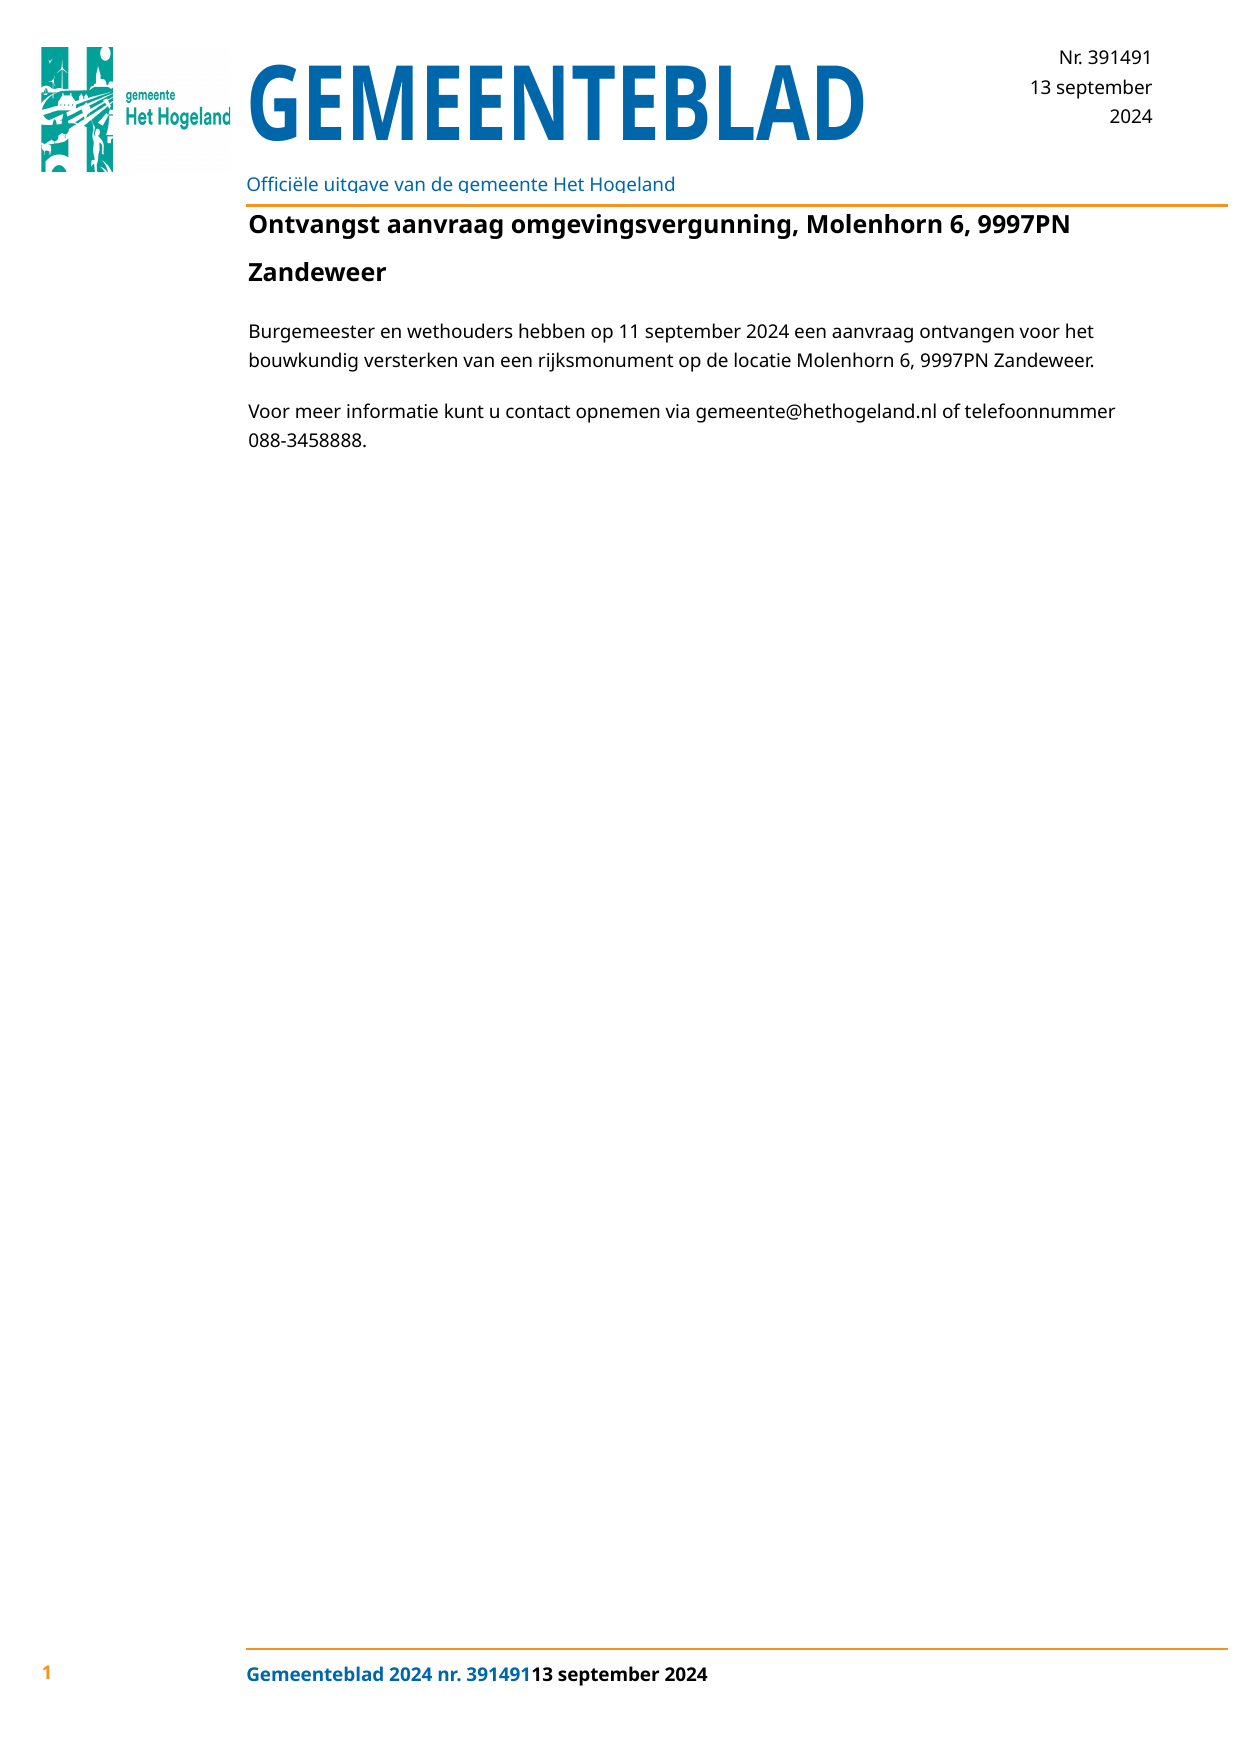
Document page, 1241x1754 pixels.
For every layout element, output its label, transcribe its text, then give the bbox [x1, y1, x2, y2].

text Voor meer informatie kunt u contact opnemen via gemeente@hethogeland.nl of telefoonnummer 088-3458888. [248, 398, 1152, 453]
picture [41, 47, 231, 172]
text Ontvangst aanvraag omgevingsvergunning, Molenhorn 6, 9997PN Zandeweer [248, 207, 1152, 288]
text Burgemeester en wethouders hebben op 11 september 2024 een aanvraag ontvangen voor het bouwkundig versterken van een rijksmonument op de locatie Molenhorn 6, 9997PN Zandeweer. [248, 318, 1152, 373]
